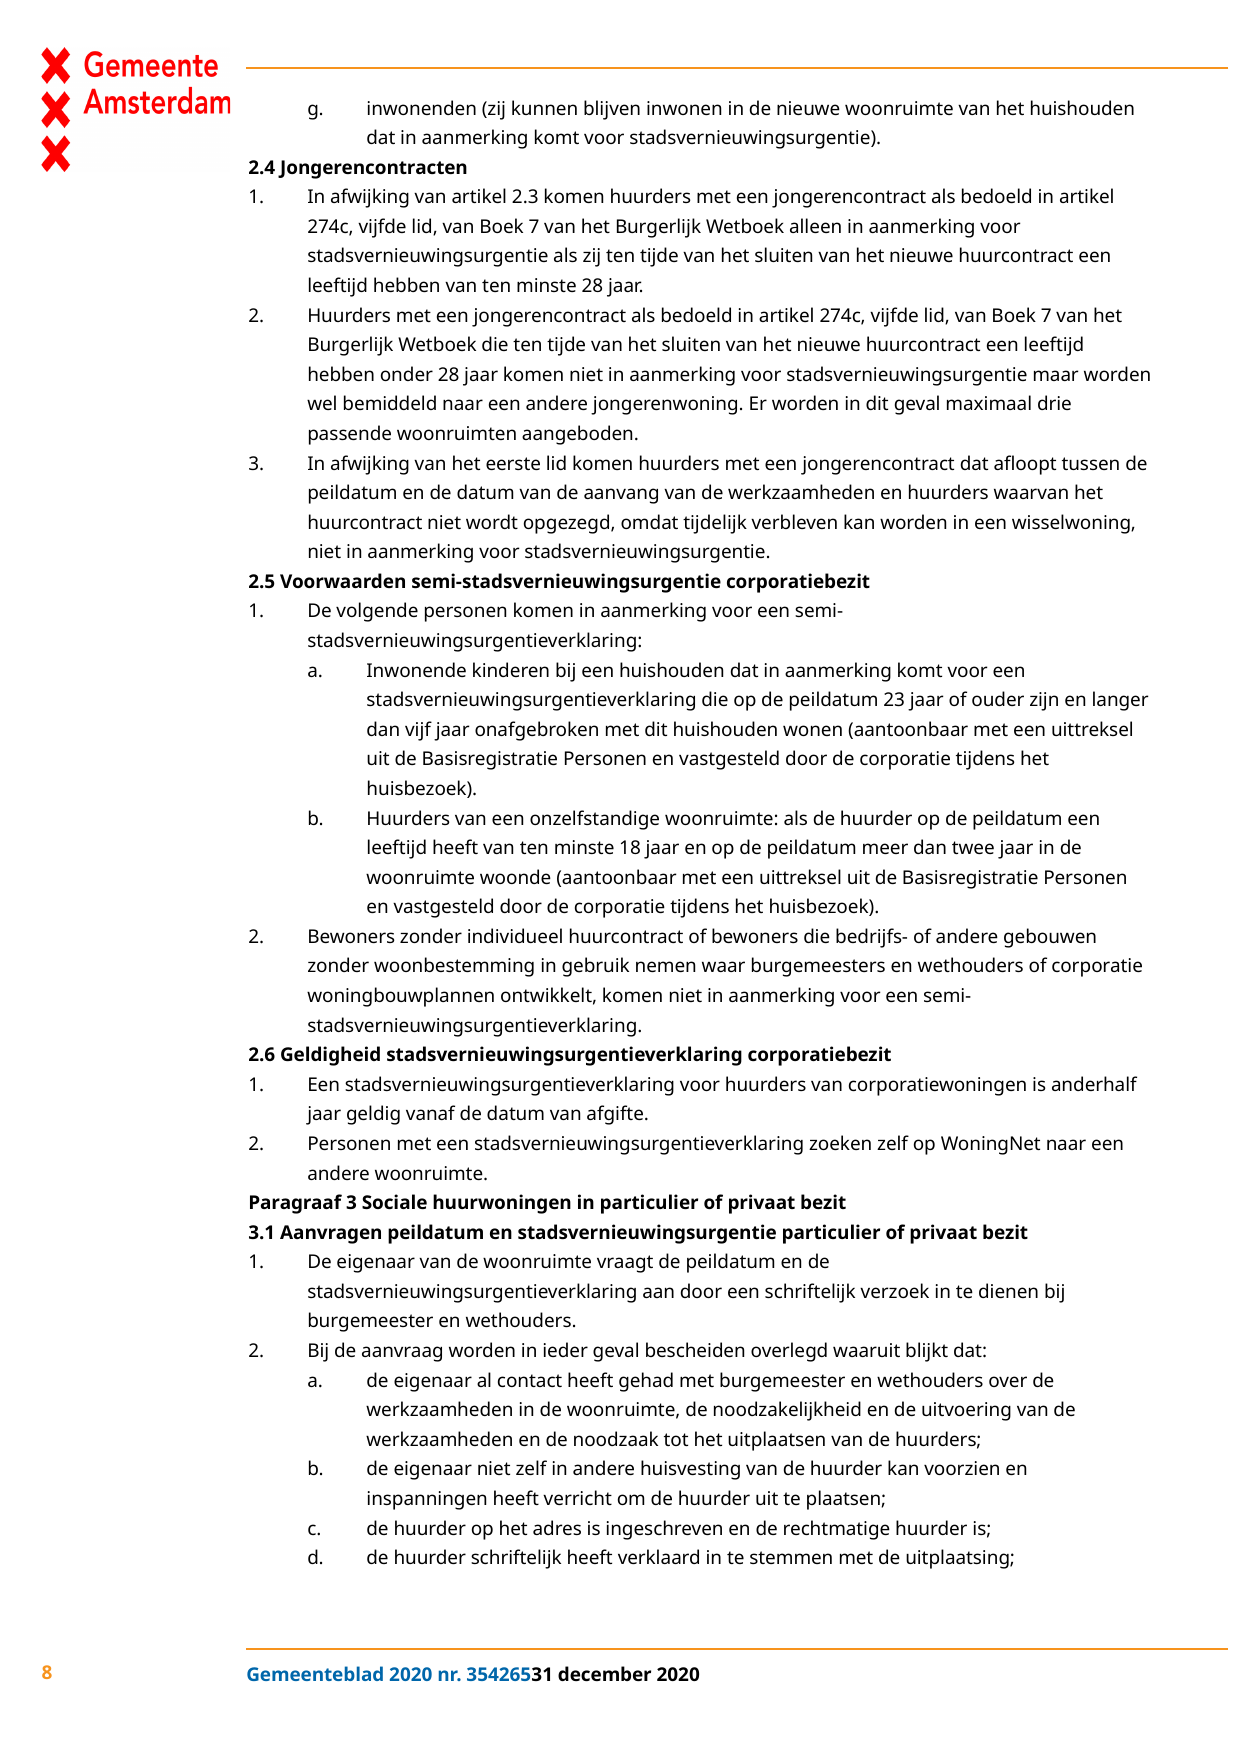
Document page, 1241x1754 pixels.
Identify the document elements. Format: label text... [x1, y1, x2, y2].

text 2.6 Geldigheid stadsvernieuwingsurgentieverklaring corporatiebezit [248, 1041, 1152, 1067]
list Personen met een stadsvernieuwingsurgentieverklaring zoeken zelf op WoningNet naar een andere woonruimte. [248, 1130, 1152, 1186]
text 2.4 Jongerencontracten [248, 154, 1152, 180]
text 3.1 Aanvragen peildatum en stadsvernieuwingsurgentie particulier of privaat bezit [248, 1219, 1152, 1245]
list Bij de aanvraag worden in ieder geval bescheiden overlegd waaruit blijkt dat: [248, 1337, 1152, 1363]
list In afwijking van het eerste lid komen huurders met een jongerencontract dat afloopt tussen de peildatum en de datum van de aanvang van de werkzaamheden en huurders waarvan het huurcontract niet wordt opgezegd, omdat tijdelijk verbleven kan worden in een wisselwoning, niet in aanmerking voor stadsvernieuwingsurgentie. [248, 450, 1152, 564]
list In afwijking van artikel 2.3 komen huurders met een jongerencontract als bedoeld in artikel 274c, vijfde lid, van Boek 7 van het Burgerlijk Wetboek alleen in aanmerking voor stadsvernieuwingsurgentie als zij ten tijde van het sluiten van het nieuwe huurcontract een leeftijd hebben van ten minste 28 jaar. [248, 183, 1152, 298]
list de huurder op het adres is ingeschreven en de rechtmatige huurder is; [307, 1515, 1152, 1541]
list de eigenaar niet zelf in andere huisvesting van de huurder kan voorzien en inspanningen heeft verricht om de huurder uit te plaatsen; [307, 1456, 1152, 1511]
list Huurders van een onzelfstandige woonruimte: als de huurder op de peildatum een leeftijd heeft van ten minste 18 jaar en op de peildatum meer dan twee jaar in de woonruimte woonde (aantoonbaar met een uittreksel uit de Basisregistratie Personen en vastgesteld door de corporatie tijdens het huisbezoek). [307, 805, 1152, 919]
list de eigenaar al contact heeft gehad met burgemeester en wethouders over de werkzaamheden in de woonruimte, de noodzakelijkheid en de uitvoering van de werkzaamheden en de noodzaak tot het uitplaatsen van de huurders; [307, 1367, 1152, 1452]
list inwonenden (zij kunnen blijven inwonen in de nieuwe woonruimte van het huishouden dat in aanmerking komt voor stadsvernieuwingsurgentie). [307, 95, 1152, 150]
list de huurder schriftelijk heeft verklaard in te stemmen met de uitplaatsing; [307, 1544, 1152, 1570]
list Inwonende kinderen bij een huishouden dat in aanmerking komt voor een stadsvernieuwingsurgentieverklaring die op de peildatum 23 jaar of ouder zijn en langer dan vijf jaar onafgebroken met dit huishouden wonen (aantoonbaar met een uittreksel uit de Basisregistratie Personen en vastgesteld door de corporatie tijdens het huisbezoek). [307, 657, 1152, 801]
list Huurders met een jongerencontract als bedoeld in artikel 274c, vijfde lid, van Boek 7 van het Burgerlijk Wetboek die ten tijde van het sluiten van het nieuwe huurcontract een leeftijd hebben onder 28 jaar komen niet in aanmerking voor stadsvernieuwingsurgentie maar worden wel bemiddeld naar een andere jongerenwoning. Er worden in dit geval maximaal drie passende woonruimten aangeboden. [248, 302, 1152, 446]
list De eigenaar van de woonruimte vraagt de peildatum en de stadsvernieuwingsurgentieverklaring aan door een schriftelijk verzoek in te dienen bij burgemeester en wethouders. [248, 1248, 1152, 1333]
list Bewoners zonder individueel huurcontract of bewoners die bedrijfs- of andere gebouwen zonder woonbestemming in gebruik nemen waar burgemeesters en wethouders of corporatie woningbouwplannen ontwikkelt, komen niet in aanmerking voor een semi-stadsvernieuwingsurgentieverklaring. [248, 923, 1152, 1038]
list Een stadsvernieuwingsurgentieverklaring voor huurders van corporatiewoningen is anderhalf jaar geldig vanaf de datum van afgifte. [248, 1071, 1152, 1126]
text Paragraaf 3 Sociale huurwoningen in particulier of privaat bezit [248, 1189, 1152, 1215]
text 2.5 Voorwaarden semi-stadsvernieuwingsurgentie corporatiebezit [248, 568, 1152, 594]
list De volgende personen komen in aanmerking voor een semi-stadsvernieuwingsurgentieverklaring: [248, 598, 1152, 653]
picture [41, 47, 231, 172]
